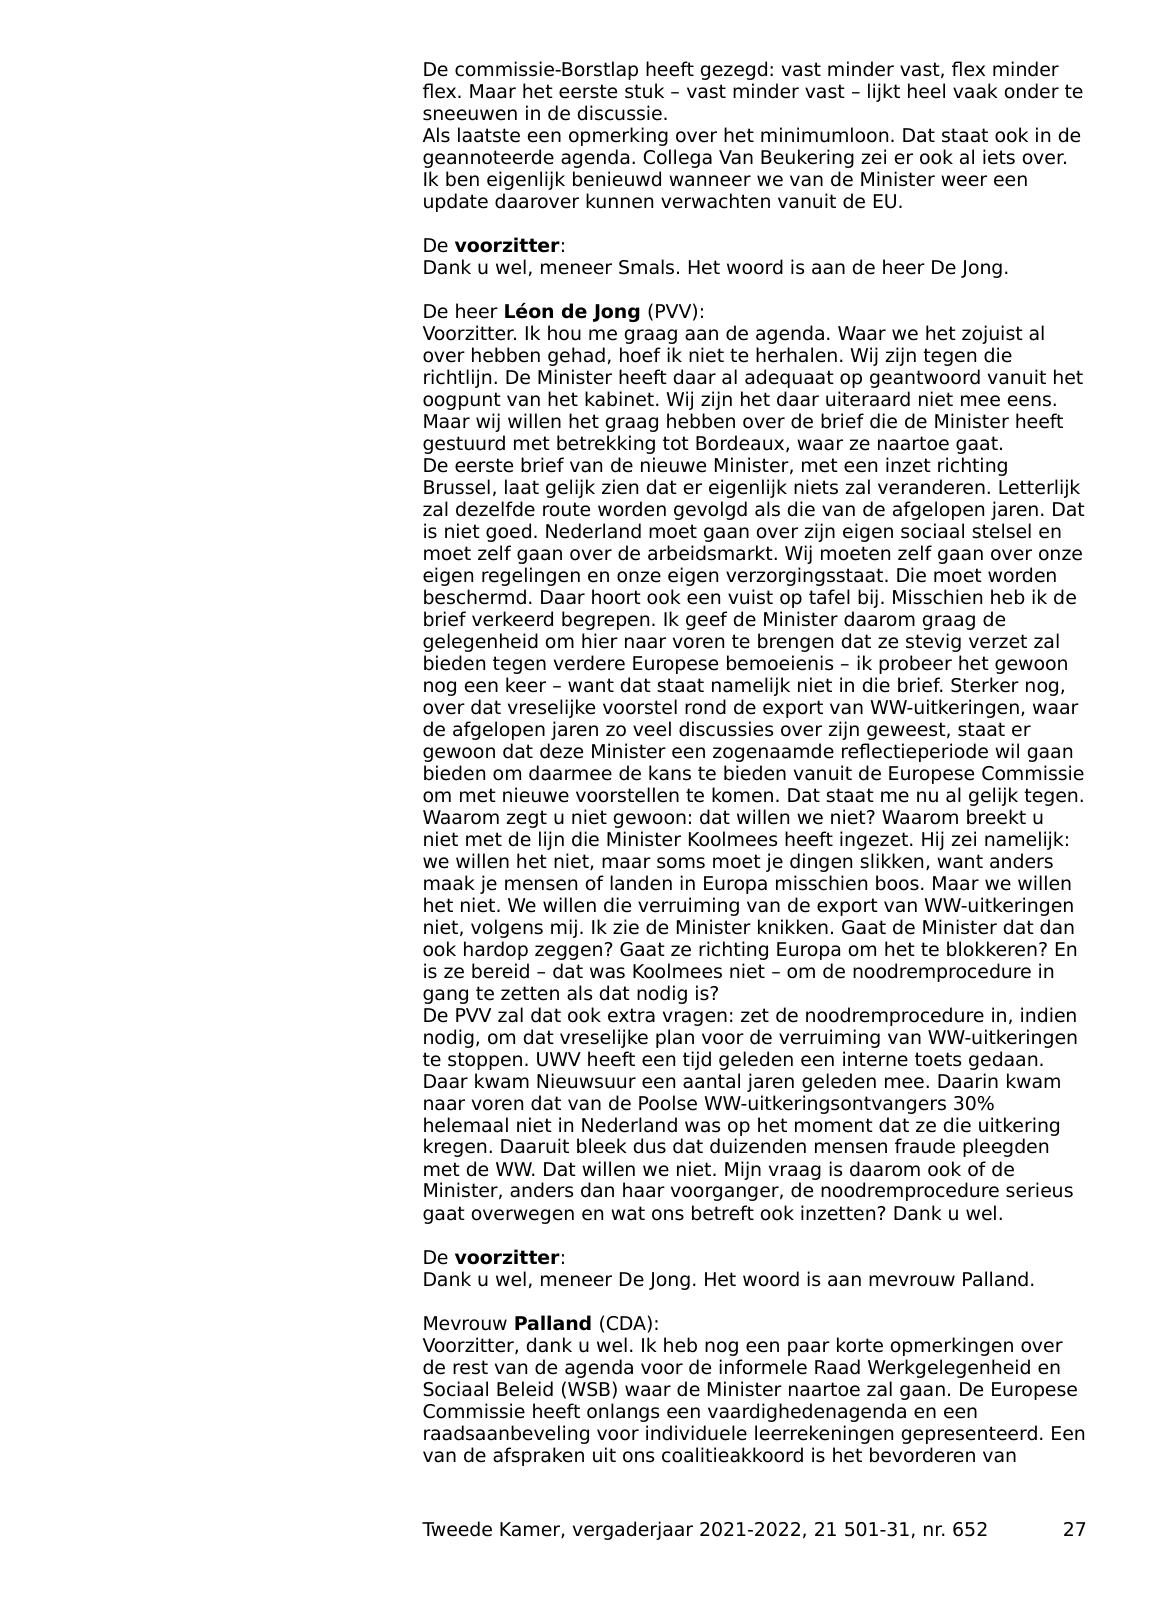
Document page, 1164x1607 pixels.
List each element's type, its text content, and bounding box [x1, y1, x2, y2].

text Als laatste een opmerking over het minimumloon. Dat staat ook in de geannoteerde agenda. Collega Van Beukering zei er ook al iets over. Ik ben eigenlijk benieuwd wanneer we van de Minister weer een update daarover kunnen verwachten vanuit de EU. [422, 125, 1087, 213]
text Voorzitter, dank u wel. Ik heb nog een paar korte opmerkingen over de rest van de agenda voor de informele Raad Werkgelegenheid en Sociaal Beleid (WSB) waar de Minister naartoe zal gaan. De Europese Commissie heeft onlangs een vaardighedenagenda en een raadsaanbeveling voor individuele leerrekeningen gepresenteerd. Een van de afspraken uit ons coalitieakkoord is het bevorderen van [422, 1335, 1087, 1467]
text Dank u wel, meneer Smals. Het woord is aan de heer De Jong. [422, 257, 1087, 279]
text Voorzitter. Ik hou me graag aan de agenda. Waar we het zojuist al over hebben gehad, hoef ik niet te herhalen. Wij zijn tegen die richtlijn. De Minister heeft daar al adequaat op geantwoord vanuit het oogpunt van het kabinet. Wij zijn het daar uiteraard niet mee eens. Maar wij willen het graag hebben over de brief die de Minister heeft gestuurd met betrekking tot Bordeaux, waar ze naartoe gaat. [422, 323, 1087, 455]
text Dank u wel, meneer De Jong. Het woord is aan mevrouw Palland. [422, 1268, 1087, 1291]
text De commissie-Borstlap heeft gezegd: vast minder vast, flex minder flex. Maar het eerste stuk – vast minder vast – lijkt heel vaak onder te sneeuwen in de discussie. [422, 59, 1087, 125]
text De eerste brief van de nieuwe Minister, met een inzet richting Brussel, laat gelijk zien dat er eigenlijk niets zal veranderen. Letterlijk zal dezelfde route worden gevolgd als die van de afgelopen jaren. Dat is niet goed. Nederland moet gaan over zijn eigen sociaal stelsel en moet zelf gaan over de arbeidsmarkt. Wij moeten zelf gaan over onze eigen regelingen en onze eigen verzorgingsstaat. Die moet worden beschermd. Daar hoort ook een vuist op tafel bij. Misschien heb ik de brief verkeerd begrepen. Ik geef de Minister daarom graag de gelegenheid om hier naar voren te brengen dat ze stevig verzet zal bieden tegen verdere Europese bemoeienis – ik probeer het gewoon nog een keer – want dat staat namelijk niet in die brief. Sterker nog, over dat vreselijke voorstel rond de export van WW-uitkeringen, waar de afgelopen jaren zo veel discussies over zijn geweest, staat er gewoon dat deze Minister een zogenaamde reflectieperiode wil gaan bieden om daarmee de kans te bieden vanuit de Europese Commissie om met nieuwe voorstellen te komen. Dat staat me nu al gelijk tegen. Waarom zegt u niet gewoon: dat willen we niet? Waarom breekt u niet met de lijn die Minister Koolmees heeft ingezet. Hij zei namelijk: we willen het niet, maar soms moet je dingen slikken, want anders maak je mensen of landen in Europa misschien boos. Maar we willen het niet. We willen die verruiming van de export van WW-uitkeringen niet, volgens mij. Ik zie de Minister knikken. Gaat de Minister dat dan ook hardop zeggen? Gaat ze richting Europa om het te blokkeren? En is ze bereid – dat was Koolmees niet – om de noodremprocedure in gang te zetten als dat nodig is? [422, 455, 1087, 1004]
text De PVV zal dat ook extra vragen: zet de noodremprocedure in, indien nodig, om dat vreselijke plan voor de verruiming van WW-uitkeringen te stoppen. UWV heeft een tijd geleden een interne toets gedaan. Daar kwam Nieuwsuur een aantal jaren geleden mee. Daarin kwam naar voren dat van de Poolse WW-uitkeringsontvangers 30% helemaal niet in Nederland was op het moment dat ze die uitkering kregen. Daaruit bleek dus dat duizenden mensen fraude pleegden met de WW. Dat willen we niet. Mijn vraag is daarom ook of de Minister, anders dan haar voorganger, de noodremprocedure serieus gaat overwegen en wat ons betreft ook inzetten? Dank u wel. [422, 1004, 1087, 1224]
text De voorzitter: [422, 235, 1087, 257]
text Mevrouw Palland (CDA): [422, 1313, 1087, 1335]
text De heer Léon de Jong (PVV): [422, 301, 1087, 323]
text De voorzitter: [422, 1247, 1087, 1268]
